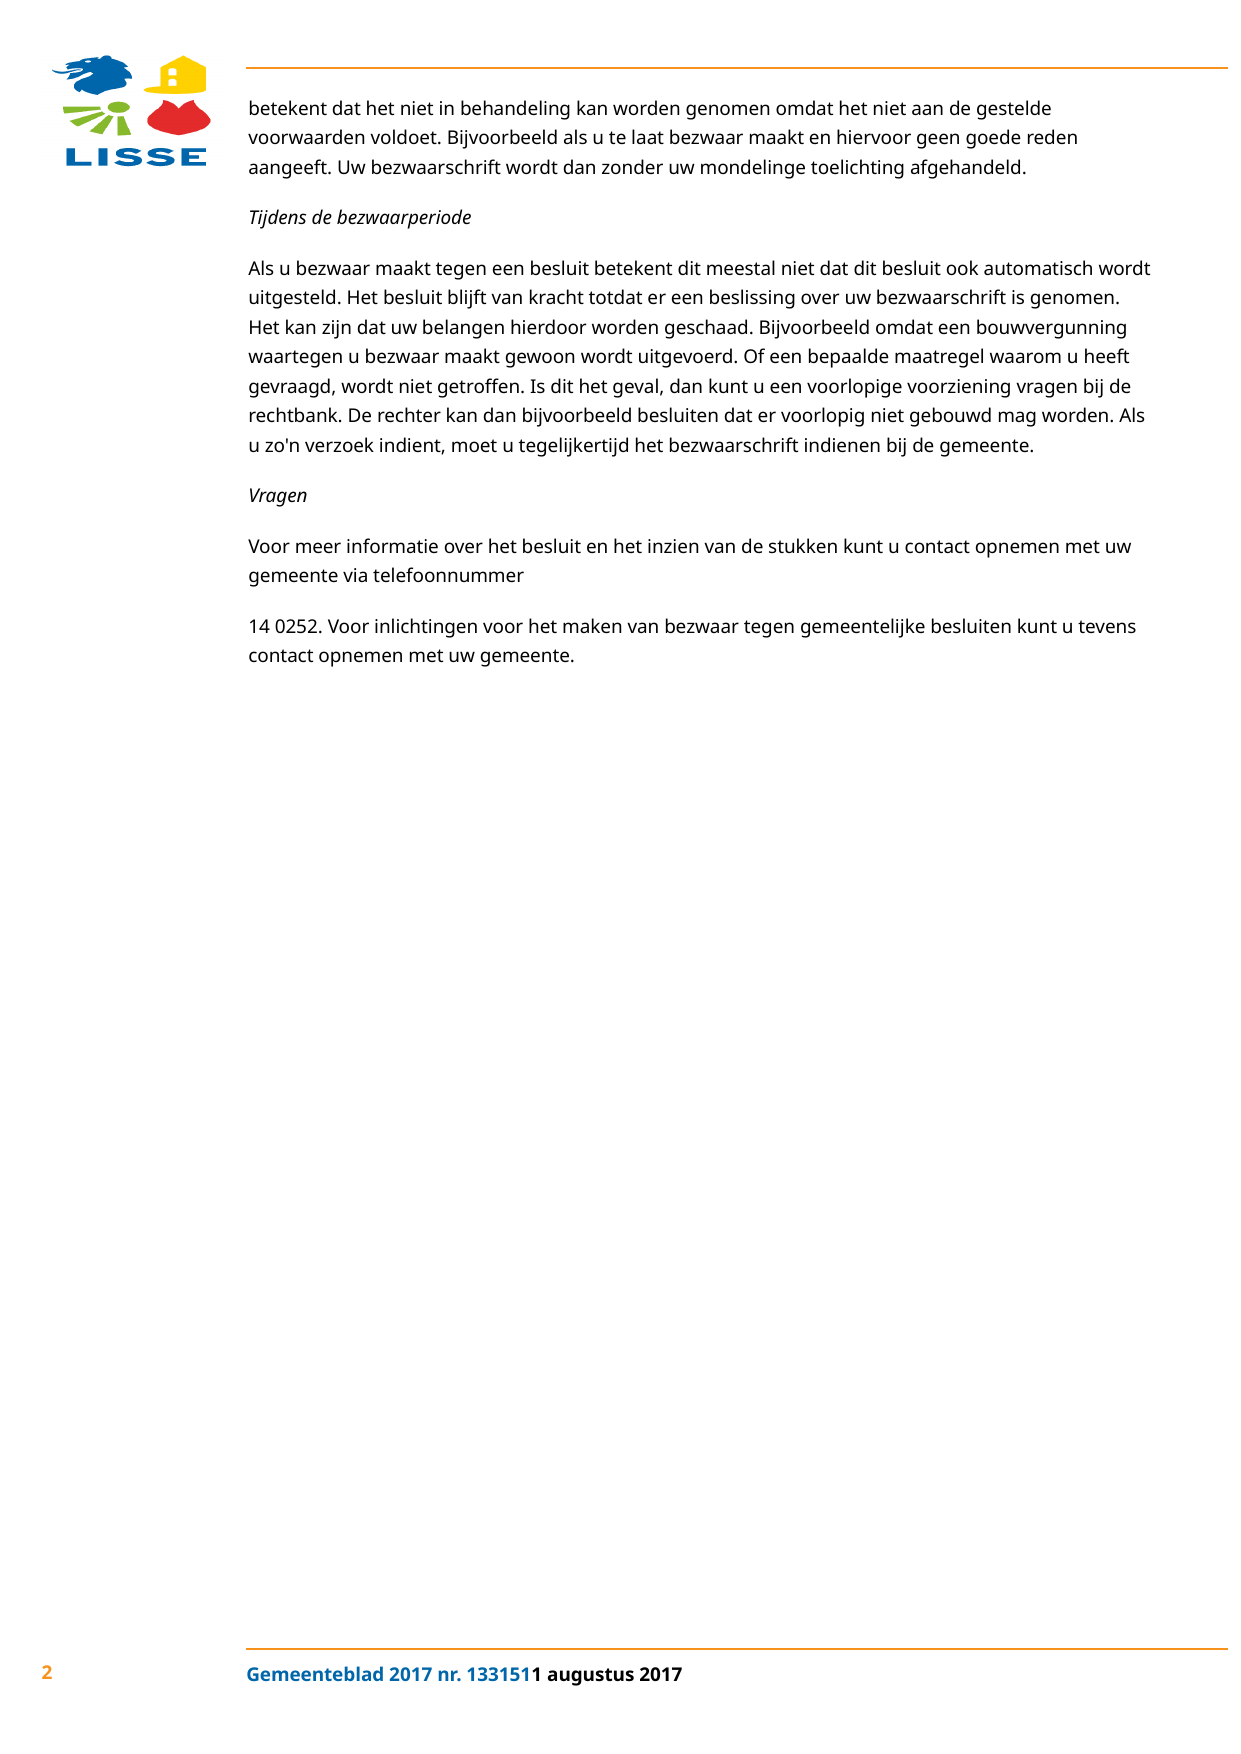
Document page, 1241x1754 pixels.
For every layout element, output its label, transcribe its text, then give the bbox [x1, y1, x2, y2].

text Vragen [248, 483, 1152, 508]
picture [41, 47, 231, 172]
text Tijdens de bezwaarperiode [248, 204, 1152, 230]
text Voor meer informatie over het besluit en het inzien van de stukken kunt u contact opnemen met uw gemeente via telefoonnummer [248, 533, 1152, 588]
text 14 0252. Voor inlichtingen voor het maken van bezwaar tegen gemeentelijke besluiten kunt u tevens contact opnemen met uw gemeente. [248, 613, 1152, 668]
text betekent dat het niet in behandeling kan worden genomen omdat het niet aan de gestelde voorwaarden voldoet. Bijvoorbeeld als u te laat bezwaar maakt en hiervoor geen goede reden aangeeft. Uw bezwaarschrift wordt dan zonder uw mondelinge toelichting afgehandeld. [248, 95, 1152, 180]
text Als u bezwaar maakt tegen een besluit betekent dit meestal niet dat dit besluit ook automatisch wordt uitgesteld. Het besluit blijft van kracht totdat er een beslissing over uw bezwaarschrift is genomen. Het kan zijn dat uw belangen hierdoor worden geschaad. Bijvoorbeeld omdat een bouwvergunning waartegen u bezwaar maakt gewoon wordt uitgevoerd. Of een bepaalde maatregel waarom u heeft gevraagd, wordt niet getroffen. Is dit het geval, dan kunt u een voorlopige voorziening vragen bij de rechtbank. De rechter kan dan bijvoorbeeld besluiten dat er voorlopig niet gebouwd mag worden. Als u zo'n verzoek indient, moet u tegelijkertijd het bezwaarschrift indienen bij de gemeente. [248, 255, 1152, 458]
